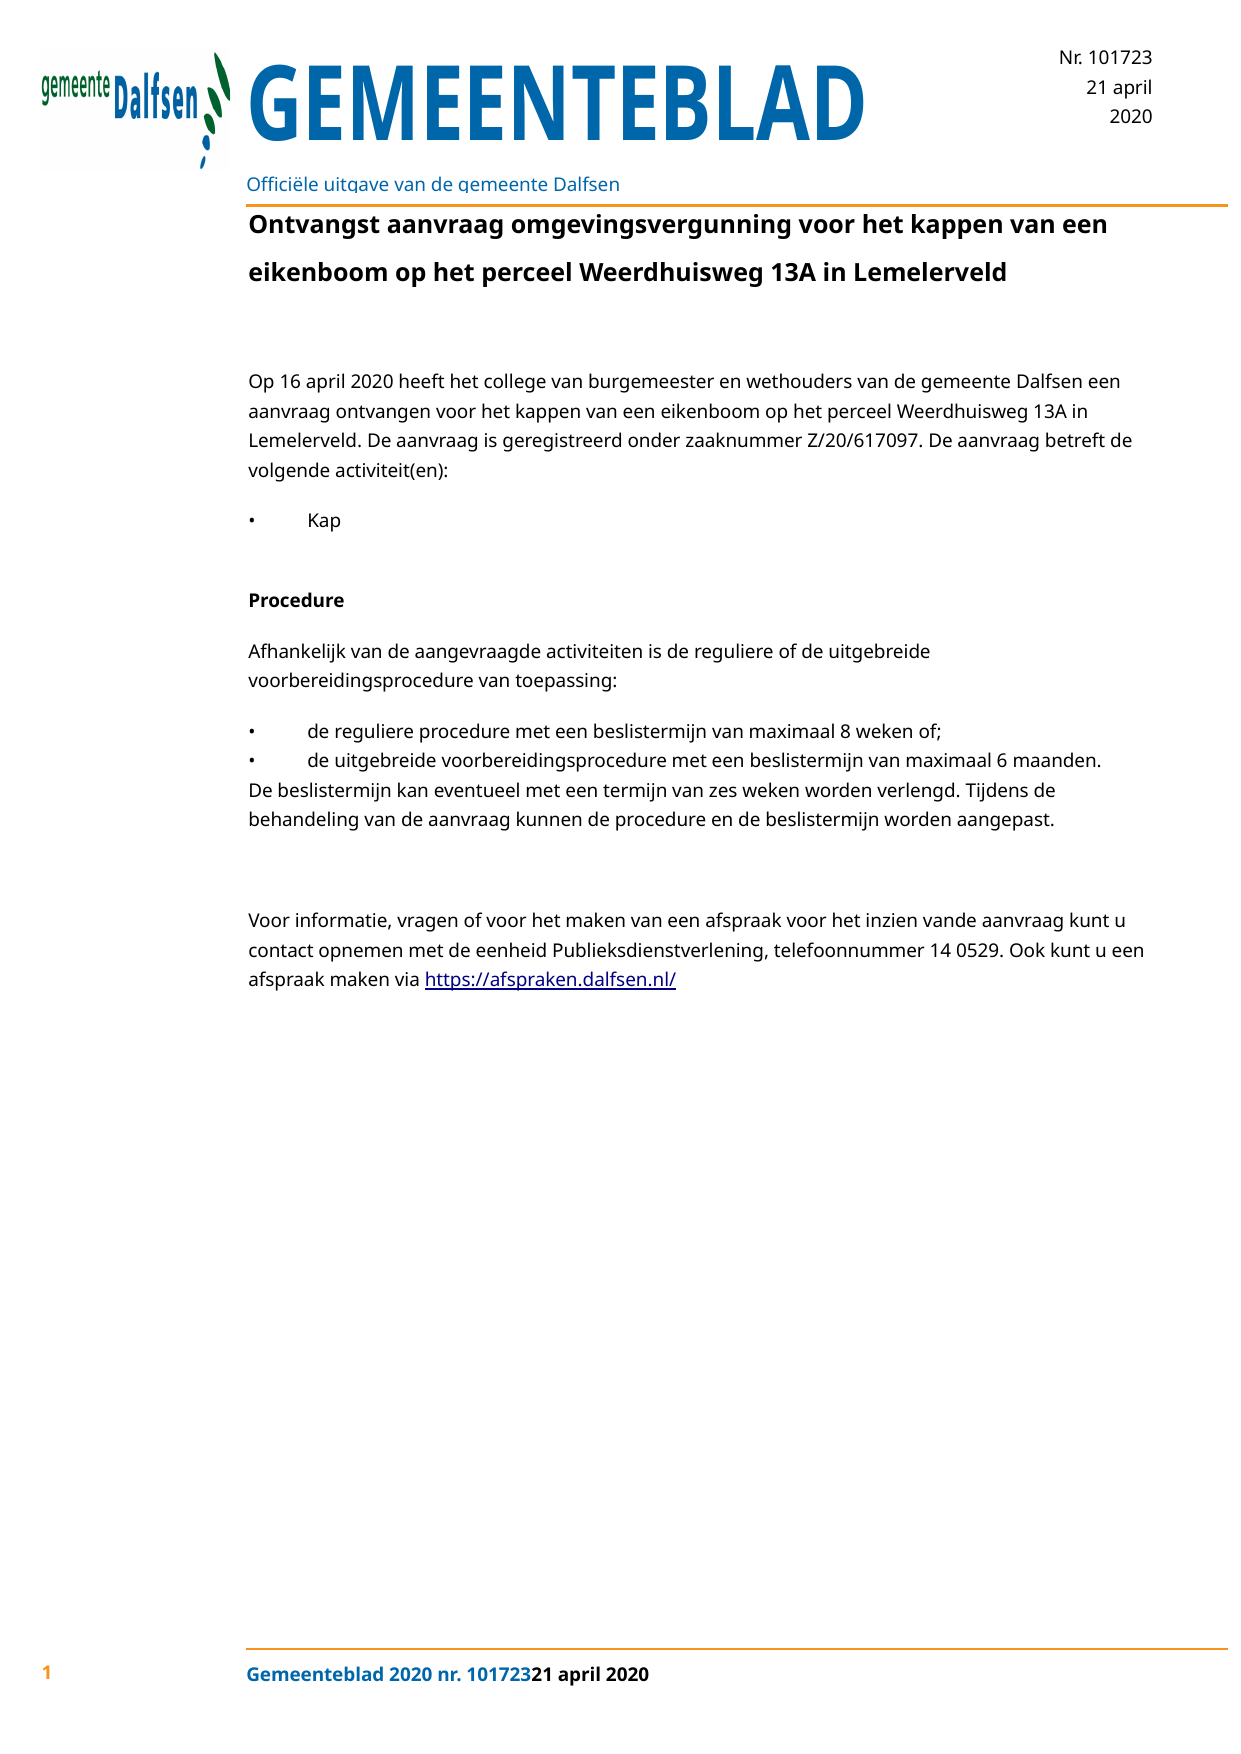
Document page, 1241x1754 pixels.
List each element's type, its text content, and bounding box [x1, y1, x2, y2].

list de uitgebreide voorbereidingsprocedure met een beslistermijn van maximaal 6 maanden. [248, 747, 1152, 773]
text Voor informatie, vragen of voor het maken van een afspraak voor het inzien vande aanvraag kunt u contact opnemen met de eenheid Publieksdienstverlening, telefoonnummer 14 0529. Ook kunt u een afspraak maken via https://afspraken.dalfsen.nl/ [248, 907, 1152, 992]
text Op 16 april 2020 heeft het college van burgemeester en wethouders van de gemeente Dalfsen een aanvraag ontvangen voor het kappen van een eikenboom op het perceel Weerdhuisweg 13A in Lemelerveld. De aanvraag is geregistreerd onder zaaknummer Z/20/617097. De aanvraag betreft de volgende activiteit(en): [248, 368, 1152, 483]
text Afhankelijk van de aangevraagde activiteiten is de reguliere of de uitgebreide voorbereidingsprocedure van toepassing: [248, 638, 1152, 693]
text Procedure [248, 587, 1152, 613]
picture [41, 47, 231, 172]
text Ontvangst aanvraag omgevingsvergunning voor het kappen van een eikenboom op het perceel Weerdhuisweg 13A in Lemelerveld [248, 207, 1152, 288]
text De beslistermijn kan eventueel met een termijn van zes weken worden verlengd. Tijdens de behandeling van de aanvraag kunnen de procedure en de beslistermijn worden aangepast. [248, 777, 1152, 832]
list Kap [248, 507, 1152, 533]
list de reguliere procedure met een beslistermijn van maximaal 8 weken of; [248, 718, 1152, 744]
